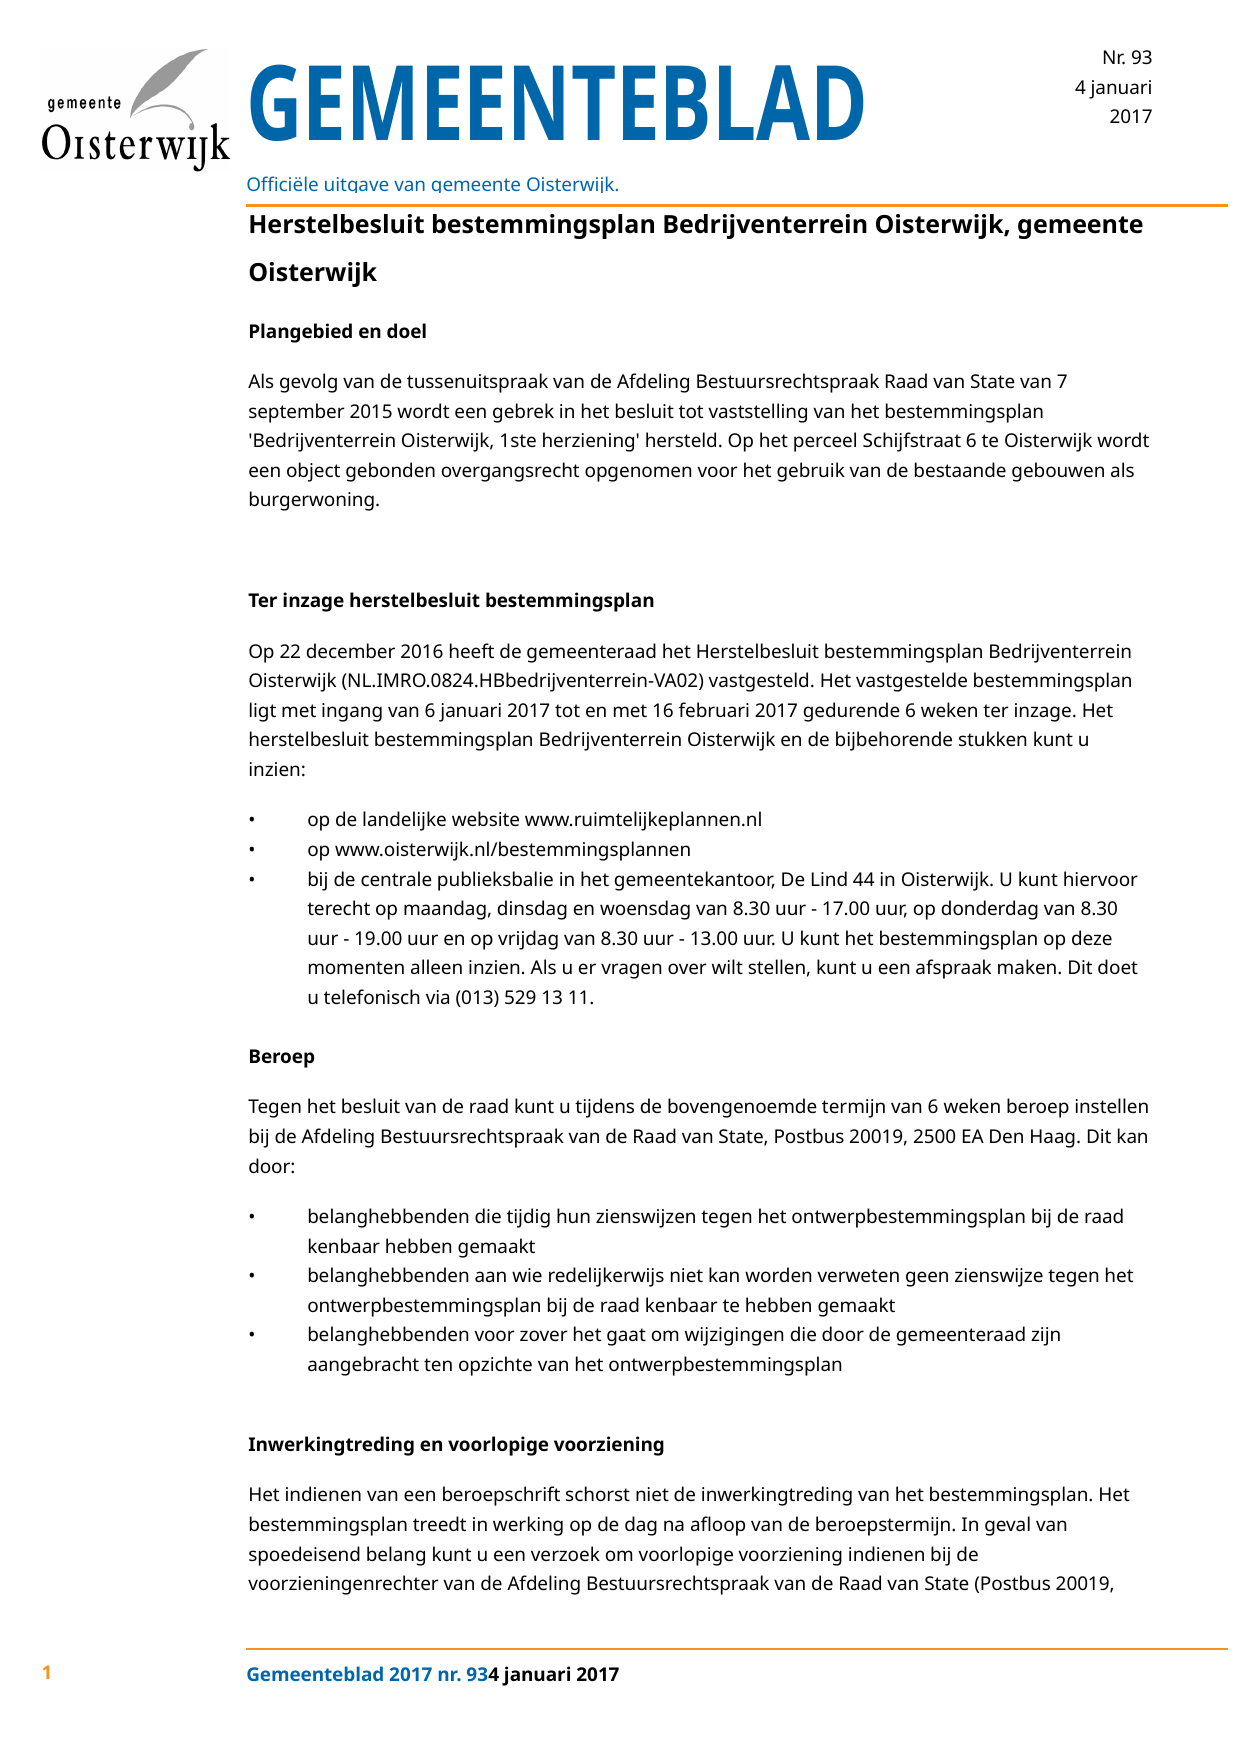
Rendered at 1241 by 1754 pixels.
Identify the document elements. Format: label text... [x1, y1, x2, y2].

list belanghebbenden aan wie redelijkerwijs niet kan worden verweten geen zienswijze tegen het ontwerpbestemmingsplan bij de raad kenbaar te hebben gemaakt [248, 1262, 1152, 1318]
list op www.oisterwijk.nl/bestemmingsplannen [248, 836, 1152, 862]
list op de landelijke website www.ruimtelijkeplannen.nl [248, 807, 1152, 832]
text Inwerkingtreding en voorlopige voorziening [248, 1431, 1152, 1457]
text Het indienen van een beroepschrift schorst niet de inwerkingtreding van het bestemmingsplan. Het bestemmingsplan treedt in werking op de dag na afloop van de beroepstermijn. In geval van spoedeisend belang kunt u een verzoek om voorlopige voorziening indienen bij de voorzieningenrechter van de Afdeling Bestuursrechtspraak van de Raad van State (Postbus 20019, [248, 1482, 1152, 1596]
text Herstelbesluit bestemmingsplan Bedrijventerrein Oisterwijk, gemeente Oisterwijk [248, 207, 1152, 288]
text Ter inzage herstelbesluit bestemmingsplan [248, 587, 1152, 613]
text Beroep [248, 1043, 1152, 1069]
list belanghebbenden voor zover het gaat om wijzigingen die door de gemeenteraad zijn aangebracht ten opzichte van het ontwerpbestemmingsplan [248, 1322, 1152, 1377]
text Op 22 december 2016 heeft de gemeenteraad het Herstelbesluit bestemmingsplan Bedrijventerrein Oisterwijk (NL.IMRO.0824.HBbedrijventerrein-VA02) vastgesteld. Het vastgestelde bestemmingsplan ligt met ingang van 6 januari 2017 tot en met 16 februari 2017 gedurende 6 weken ter inzage. Het herstelbesluit bestemmingsplan Bedrijventerrein Oisterwijk en de bijbehorende stukken kunt u inzien: [248, 638, 1152, 782]
text Plangebied en doel [248, 318, 1152, 344]
list belanghebbenden die tijdig hun zienswijzen tegen het ontwerpbestemmingsplan bij de raad kenbaar hebben gemaakt [248, 1203, 1152, 1259]
text Tegen het besluit van de raad kunt u tijdens de bovengenoemde termijn van 6 weken beroep instellen bij de Afdeling Bestuursrechtspraak van de Raad van State, Postbus 20019, 2500 EA Den Haag. Dit kan door: [248, 1094, 1152, 1179]
picture [41, 47, 231, 172]
text Als gevolg van de tussenuitspraak van de Afdeling Bestuursrechtspraak Raad van State van 7 september 2015 wordt een gebrek in het besluit tot vaststelling van het bestemmingsplan 'Bedrijventerrein Oisterwijk, 1ste herziening' hersteld. Op het perceel Schijfstraat 6 te Oisterwijk wordt een object gebonden overgangsrecht opgenomen voor het gebruik van de bestaande gebouwen als burgerwoning. [248, 368, 1152, 512]
list bij de centrale publieksbalie in het gemeentekantoor, De Lind 44 in Oisterwijk. U kunt hiervoor terecht op maandag, dinsdag en woensdag van 8.30 uur - 17.00 uur, op donderdag van 8.30 uur - 19.00 uur en op vrijdag van 8.30 uur - 13.00 uur. U kunt het bestemmingsplan op deze momenten alleen inzien. Als u er vragen over wilt stellen, kunt u een afspraak maken. Dit doet u telefonisch via (013) 529 13 11. [248, 866, 1152, 1010]
